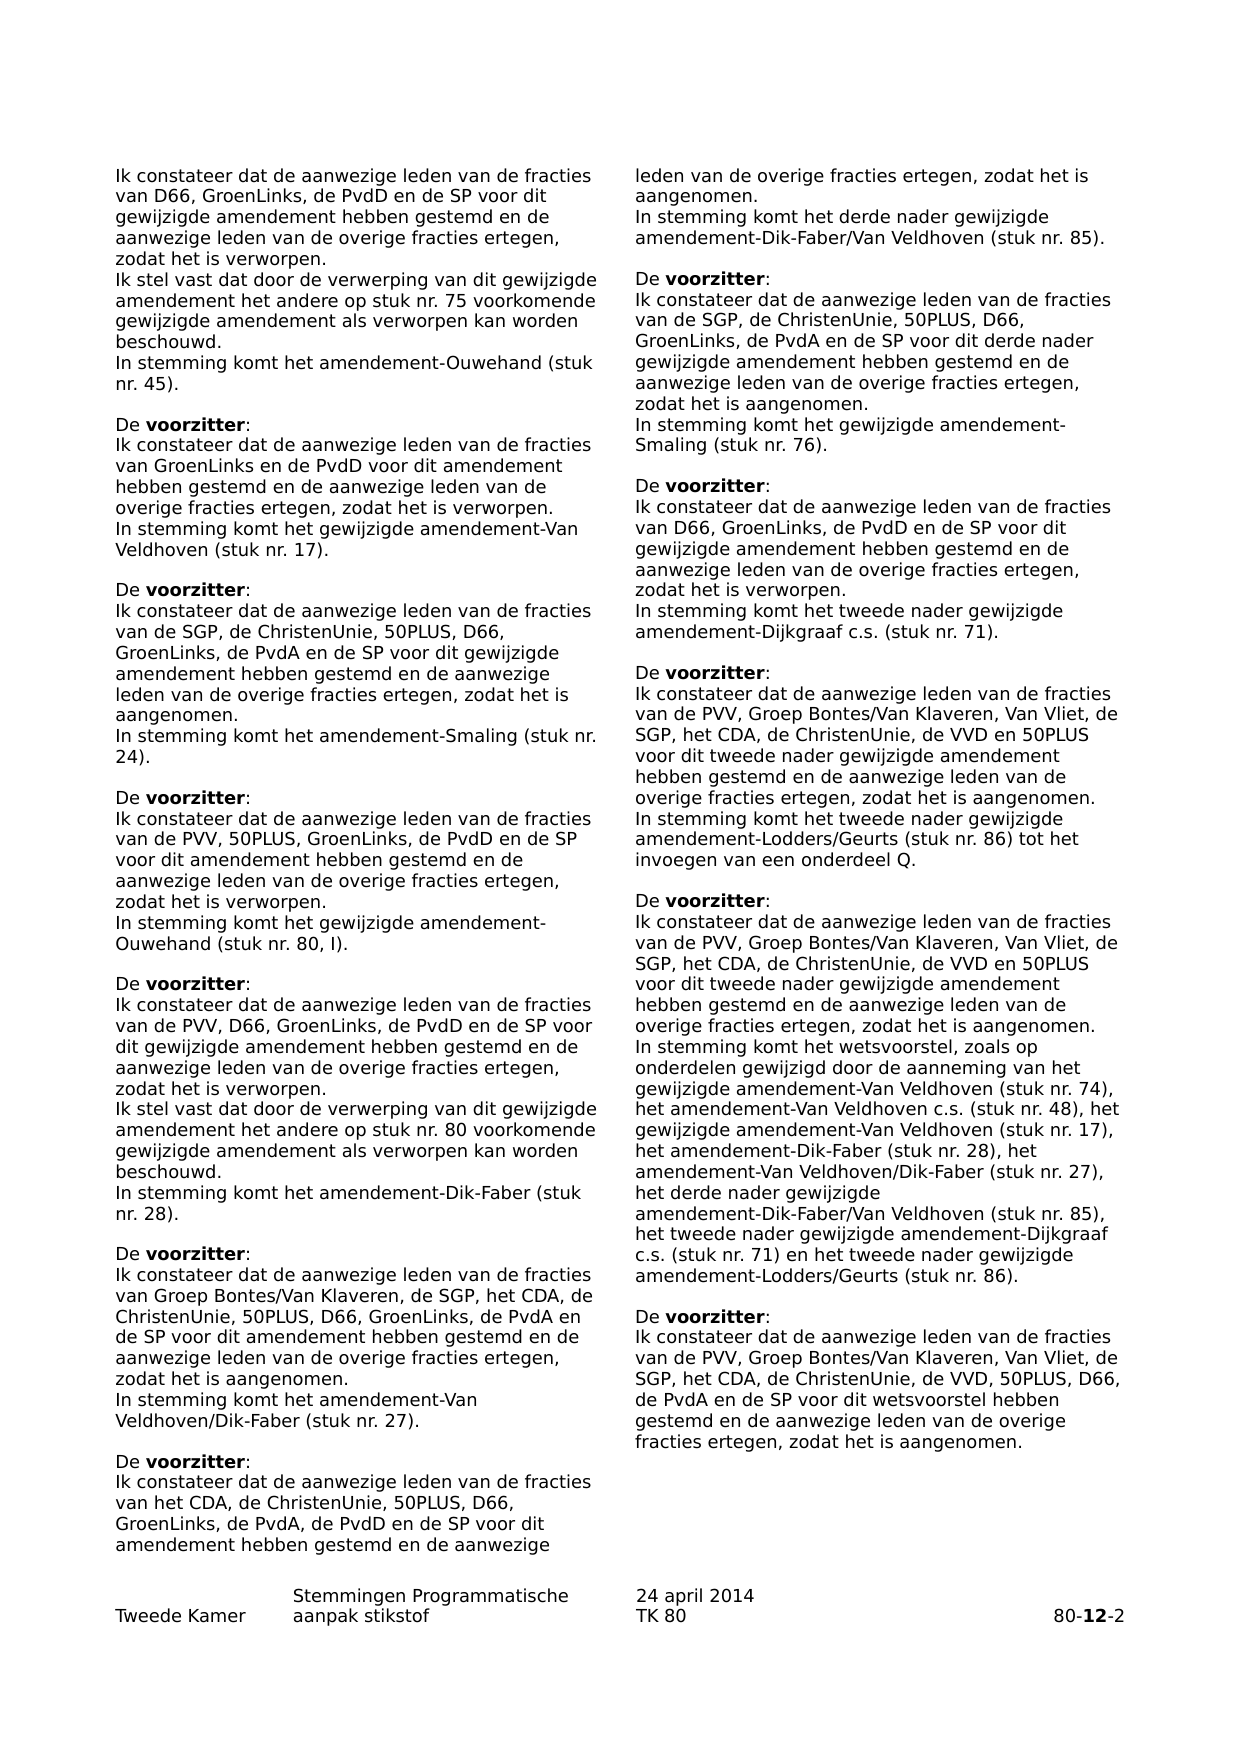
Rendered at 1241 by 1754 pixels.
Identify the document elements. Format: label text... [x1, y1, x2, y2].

text Ik constateer dat de aanwezige leden van de fracties van de PVV, Groep Bontes/Van Klaveren, Van Vliet, de SGP, het CDA, de ChristenUnie, de VVD en 50PLUS voor dit tweede nader gewijzigde amendement hebben gestemd en de aanwezige leden van de overige fracties ertegen, zodat het is aangenomen. [635, 912, 1125, 1037]
text Ik constateer dat de aanwezige leden van de fracties van de PVV, 50PLUS, GroenLinks, de PvdD en de SP voor dit amendement hebben gestemd en de aanwezige leden van de overige fracties ertegen, zodat het is verworpen. [115, 808, 605, 912]
text Ik constateer dat de aanwezige leden van de fracties van de PVV, D66, GroenLinks, de PvdD en de SP voor dit gewijzigde amendement hebben gestemd en de aanwezige leden van de overige fracties ertegen, zodat het is verworpen. [115, 995, 605, 1099]
text De voorzitter: [115, 788, 605, 808]
text De voorzitter: [635, 663, 1125, 683]
text In stemming komt het wetsvoorstel, zoals op onderdelen gewijzigd door de aanneming van het gewijzigde amendement-Van Veldhoven (stuk nr. 74), het amendement-Van Veldhoven c.s. (stuk nr. 48), het gewijzigde amendement-Van Veldhoven (stuk nr. 17), het amendement-Dik-Faber (stuk nr. 28), het amendement-Van Veldhoven/Dik-Faber (stuk nr. 27), het derde nader gewijzigde amendement-Dik-Faber/Van Veldhoven (stuk nr. 85), het tweede nader gewijzigde amendement-Dijkgraaf c.s. (stuk nr. 71) en het tweede nader gewijzigde amendement-Lodders/Geurts (stuk nr. 86). [635, 1037, 1125, 1287]
text Ik constateer dat de aanwezige leden van de fracties van D66, GroenLinks, de PvdD en de SP voor dit gewijzigde amendement hebben gestemd en de aanwezige leden van de overige fracties ertegen, zodat het is verworpen. [635, 497, 1125, 601]
text In stemming komt het amendement-Dik-Faber (stuk nr. 28). [115, 1182, 605, 1224]
text De voorzitter: [115, 974, 605, 995]
text Ik stel vast dat door de verwerping van dit gewijzigde amendement het andere op stuk nr. 75 voorkomende gewijzigde amendement als verworpen kan worden beschouwd. [115, 269, 605, 353]
text Ik constateer dat de aanwezige leden van de fracties van Groep Bontes/Van Klaveren, de SGP, het CDA, de ChristenUnie, 50PLUS, D66, GroenLinks, de PvdA en de SP voor dit amendement hebben gestemd en de aanwezige leden van de overige fracties ertegen, zodat het is aangenomen. [115, 1265, 605, 1390]
text In stemming komt het tweede nader gewijzigde amendement-Dijkgraaf c.s. (stuk nr. 71). [635, 601, 1125, 643]
text Ik constateer dat de aanwezige leden van de fracties van GroenLinks en de PvdD voor dit amendement hebben gestemd en de aanwezige leden van de overige fracties ertegen, zodat het is verworpen. [115, 435, 605, 518]
text In stemming komt het amendement-Ouwehand (stuk nr. 45). [115, 353, 605, 394]
text De voorzitter: [115, 1451, 605, 1472]
text Ik constateer dat de aanwezige leden van de fracties van de SGP, de ChristenUnie, 50PLUS, D66, GroenLinks, de PvdA en de SP voor dit derde nader gewijzigde amendement hebben gestemd en de aanwezige leden van de overige fracties ertegen, zodat het is aangenomen. [635, 289, 1125, 414]
text In stemming komt het gewijzigde amendement-Smaling (stuk nr. 76). [635, 414, 1125, 456]
text In stemming komt het amendement-Van Veldhoven/Dik-Faber (stuk nr. 27). [115, 1390, 605, 1431]
text De voorzitter: [635, 1307, 1125, 1327]
text De voorzitter: [635, 476, 1125, 497]
text De voorzitter: [635, 269, 1125, 289]
text In stemming komt het gewijzigde amendement-Van Veldhoven (stuk nr. 17). [115, 518, 605, 560]
text De voorzitter: [115, 1244, 605, 1265]
text Ik constateer dat de aanwezige leden van de fracties van D66, GroenLinks, de PvdD en de SP voor dit gewijzigde amendement hebben gestemd en de aanwezige leden van de overige fracties ertegen, zodat het is verworpen. [115, 165, 605, 269]
text De voorzitter: [635, 891, 1125, 912]
text Ik constateer dat de aanwezige leden van de fracties van de SGP, de ChristenUnie, 50PLUS, D66, GroenLinks, de PvdA en de SP voor dit gewijzigde amendement hebben gestemd en de aanwezige leden van de overige fracties ertegen, zodat het is aangenomen. [115, 601, 605, 726]
text In stemming komt het gewijzigde amendement-Ouwehand (stuk nr. 80, I). [115, 912, 605, 954]
text Ik constateer dat de aanwezige leden van de fracties van de PVV, Groep Bontes/Van Klaveren, Van Vliet, de SGP, het CDA, de ChristenUnie, de VVD en 50PLUS voor dit tweede nader gewijzigde amendement hebben gestemd en de aanwezige leden van de overige fracties ertegen, zodat het is aangenomen. [635, 683, 1125, 808]
text De voorzitter: [115, 580, 605, 601]
text Ik stel vast dat door de verwerping van dit gewijzigde amendement het andere op stuk nr. 80 voorkomende gewijzigde amendement als verworpen kan worden beschouwd. [115, 1099, 605, 1182]
text In stemming komt het derde nader gewijzigde amendement-Dik-Faber/Van Veldhoven (stuk nr. 85). [635, 207, 1125, 249]
text leden van de overige fracties ertegen, zodat het is aangenomen. [635, 165, 1125, 207]
text In stemming komt het tweede nader gewijzigde amendement-Lodders/Geurts (stuk nr. 86) tot het invoegen van een onderdeel Q. [635, 808, 1125, 871]
text Ik constateer dat de aanwezige leden van de fracties van het CDA, de ChristenUnie, 50PLUS, D66, GroenLinks, de PvdA, de PvdD en de SP voor dit amendement hebben gestemd en de aanwezige [115, 1472, 605, 1556]
text De voorzitter: [115, 414, 605, 435]
text In stemming komt het amendement-Smaling (stuk nr. 24). [115, 726, 605, 768]
text Ik constateer dat de aanwezige leden van de fracties van de PVV, Groep Bontes/Van Klaveren, Van Vliet, de SGP, het CDA, de ChristenUnie, de VVD, 50PLUS, D66, de PvdA en de SP voor dit wetsvoorstel hebben gestemd en de aanwezige leden van de overige fracties ertegen, zodat het is aangenomen. [635, 1327, 1125, 1452]
